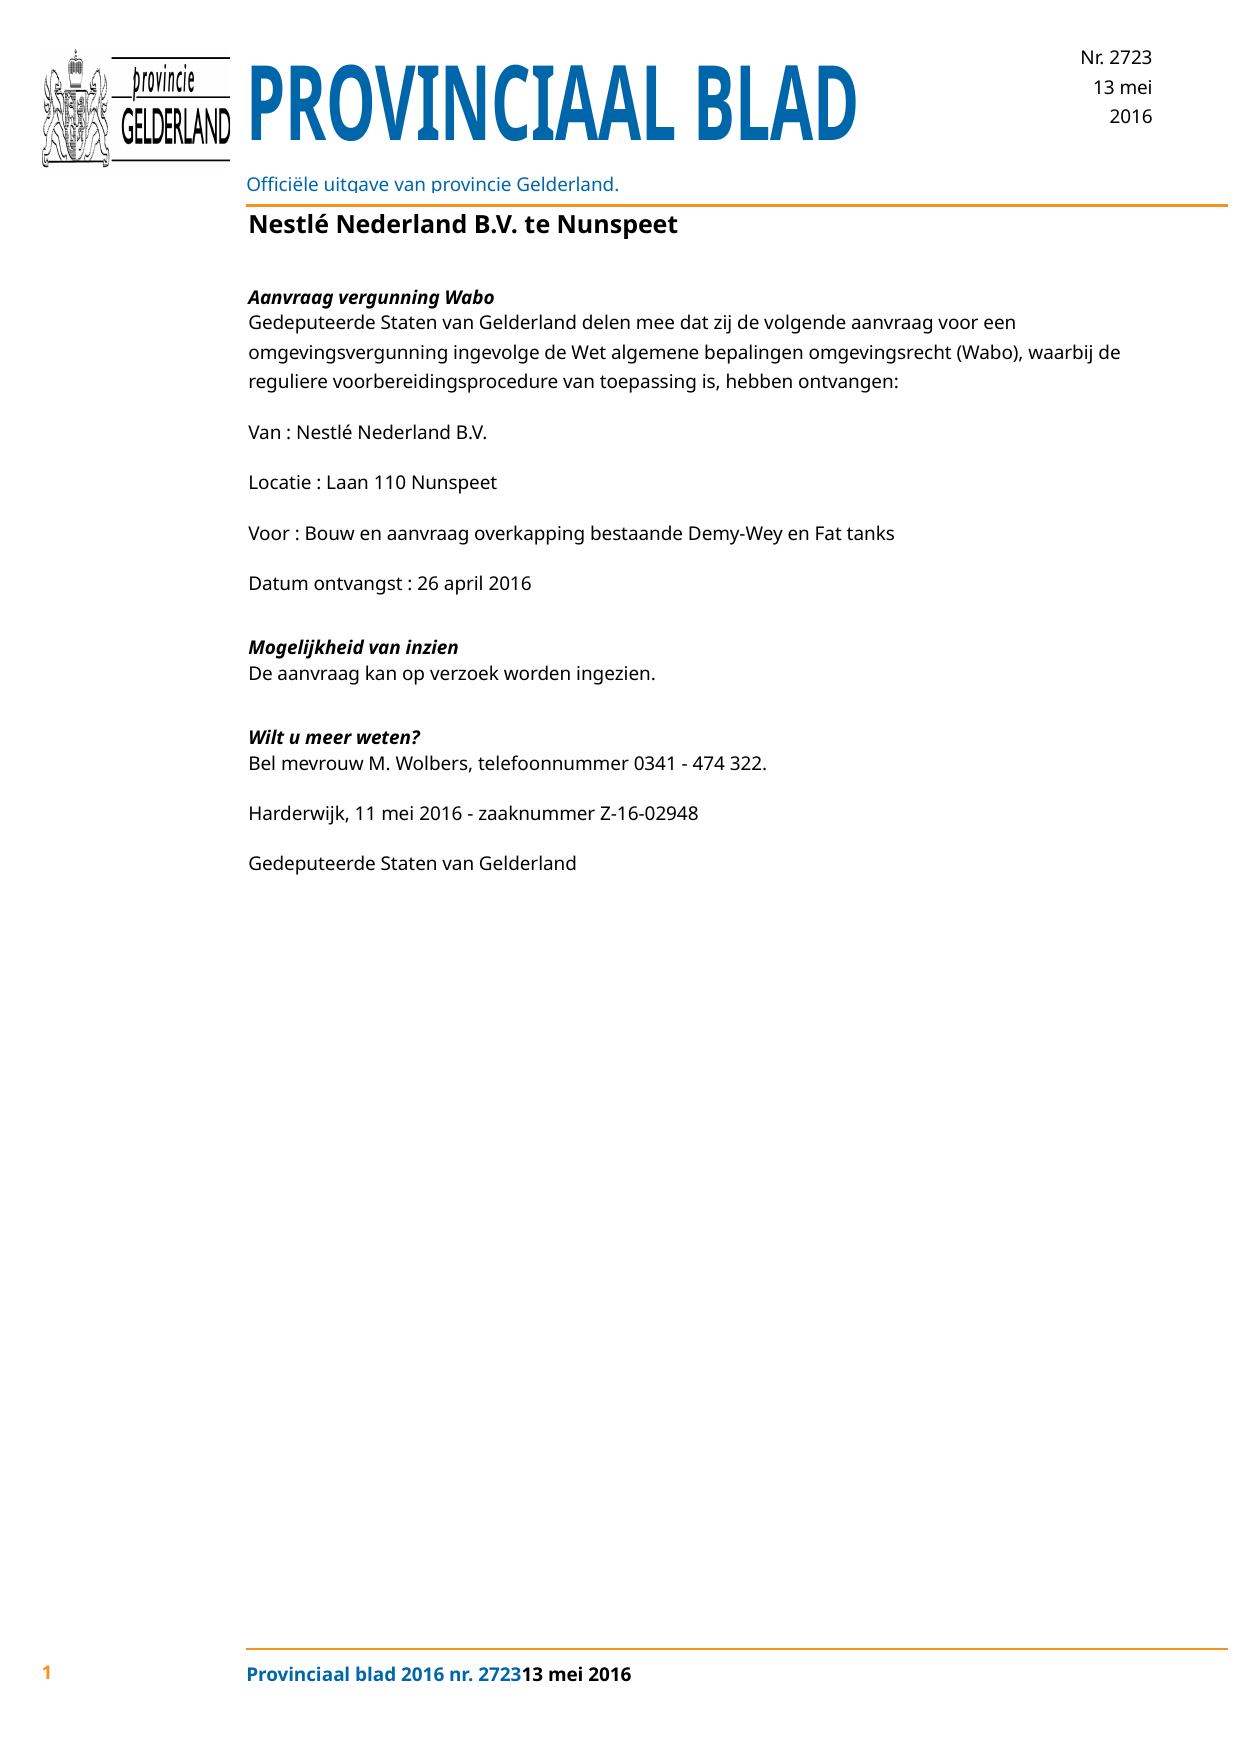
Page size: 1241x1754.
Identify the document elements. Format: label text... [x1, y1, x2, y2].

picture [41, 47, 231, 172]
text Bel mevrouw M. Wolbers, telefoonnummer 0341 - 474 322. [248, 750, 1152, 776]
text Locatie : Laan 110 Nunspeet [248, 469, 1152, 495]
text Datum ontvangst : 26 april 2016 [248, 570, 1152, 596]
text Gedeputeerde Staten van Gelderland delen mee dat zij de volgende aanvraag voor een omgevingsvergunning ingevolge de Wet algemene bepalingen omgevingsrecht (Wabo), waarbij de reguliere voorbereidingsprocedure van toepassing is, hebben ontvangen: [248, 309, 1152, 394]
text Harderwijk, 11 mei 2016 - zaaknummer Z-16-02948 [248, 800, 1152, 826]
text Wilt u meer weten? [248, 724, 1152, 750]
text Gedeputeerde Staten van Gelderland [248, 851, 1152, 876]
text De aanvraag kan op verzoek worden ingezien. [248, 660, 1152, 686]
text Aanvraag vergunning Wabo [248, 284, 1152, 309]
text Voor : Bouw en aanvraag overkapping bestaande Demy-Wey en Fat tanks [248, 520, 1152, 546]
text Nestlé Nederland B.V. te Nunspeet [248, 207, 1152, 241]
text Van : Nestlé Nederland B.V. [248, 419, 1152, 445]
text Mogelijkheid van inzien [248, 634, 1152, 660]
